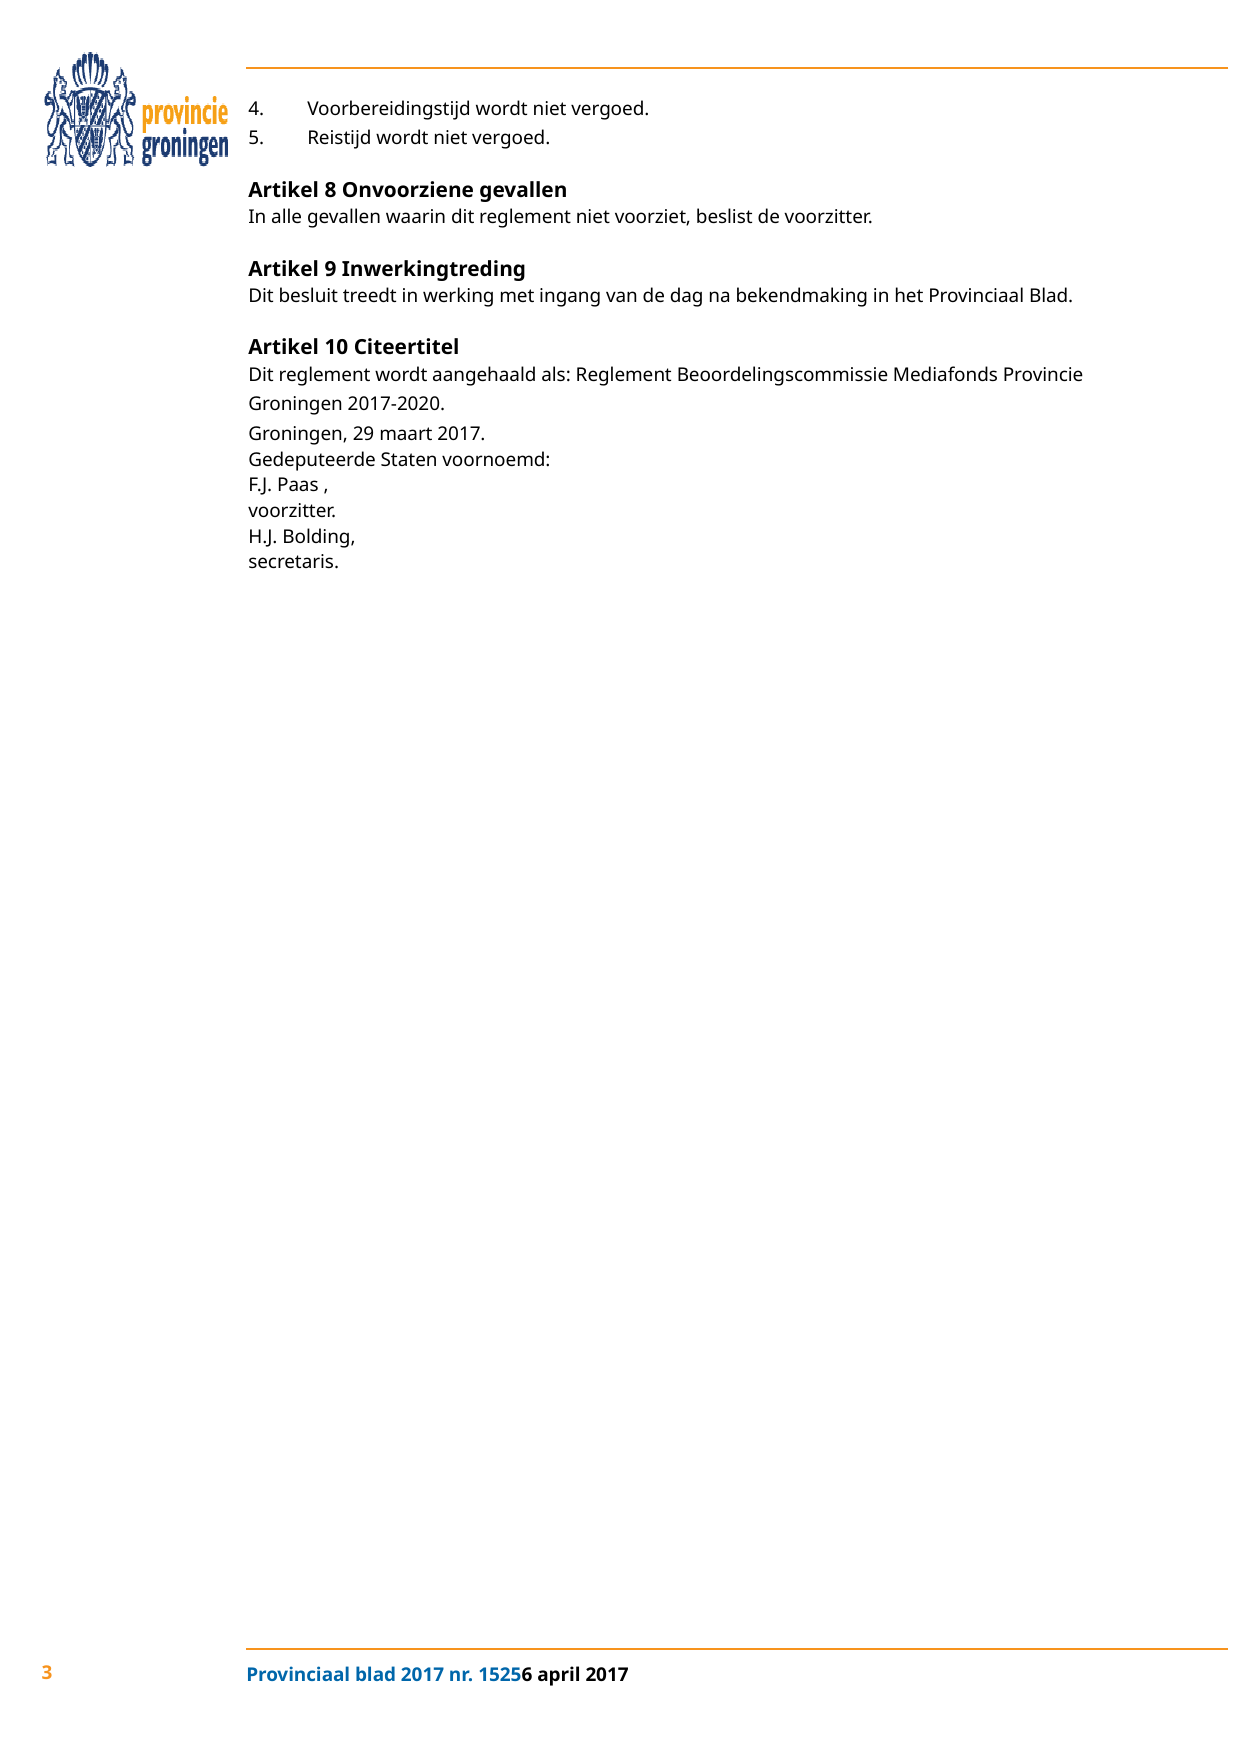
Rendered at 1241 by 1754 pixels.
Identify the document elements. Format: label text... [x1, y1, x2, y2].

text Artikel 10 Citeertitel [248, 332, 1152, 361]
text Gedeputeerde Staten voornoemd: [248, 446, 1152, 472]
text Artikel 9 Inwerkingtreding [248, 254, 1152, 282]
text secretaris. [248, 549, 1152, 574]
text voorzitter. [248, 497, 1152, 523]
text Groningen, 29 maart 2017. [248, 420, 1152, 446]
text Dit reglement wordt aangehaald als: Reglement Beoordelingscommissie Mediafonds Provincie Groningen 2017-2020. [248, 361, 1152, 416]
text Dit besluit treedt in werking met ingang van de dag na bekendmaking in het Provinciaal Blad. [248, 282, 1152, 308]
text In alle gevallen waarin dit reglement niet voorziet, beslist de voorzitter. [248, 203, 1152, 229]
picture [41, 47, 231, 172]
text H.J. Bolding, [248, 523, 1152, 549]
text F.J. Paas , [248, 472, 1152, 497]
list Voorbereidingstijd wordt niet vergoed. [248, 95, 1152, 121]
text Artikel 8 Onvoorziene gevallen [248, 175, 1152, 203]
list Reistijd wordt niet vergoed. [248, 124, 1152, 150]
